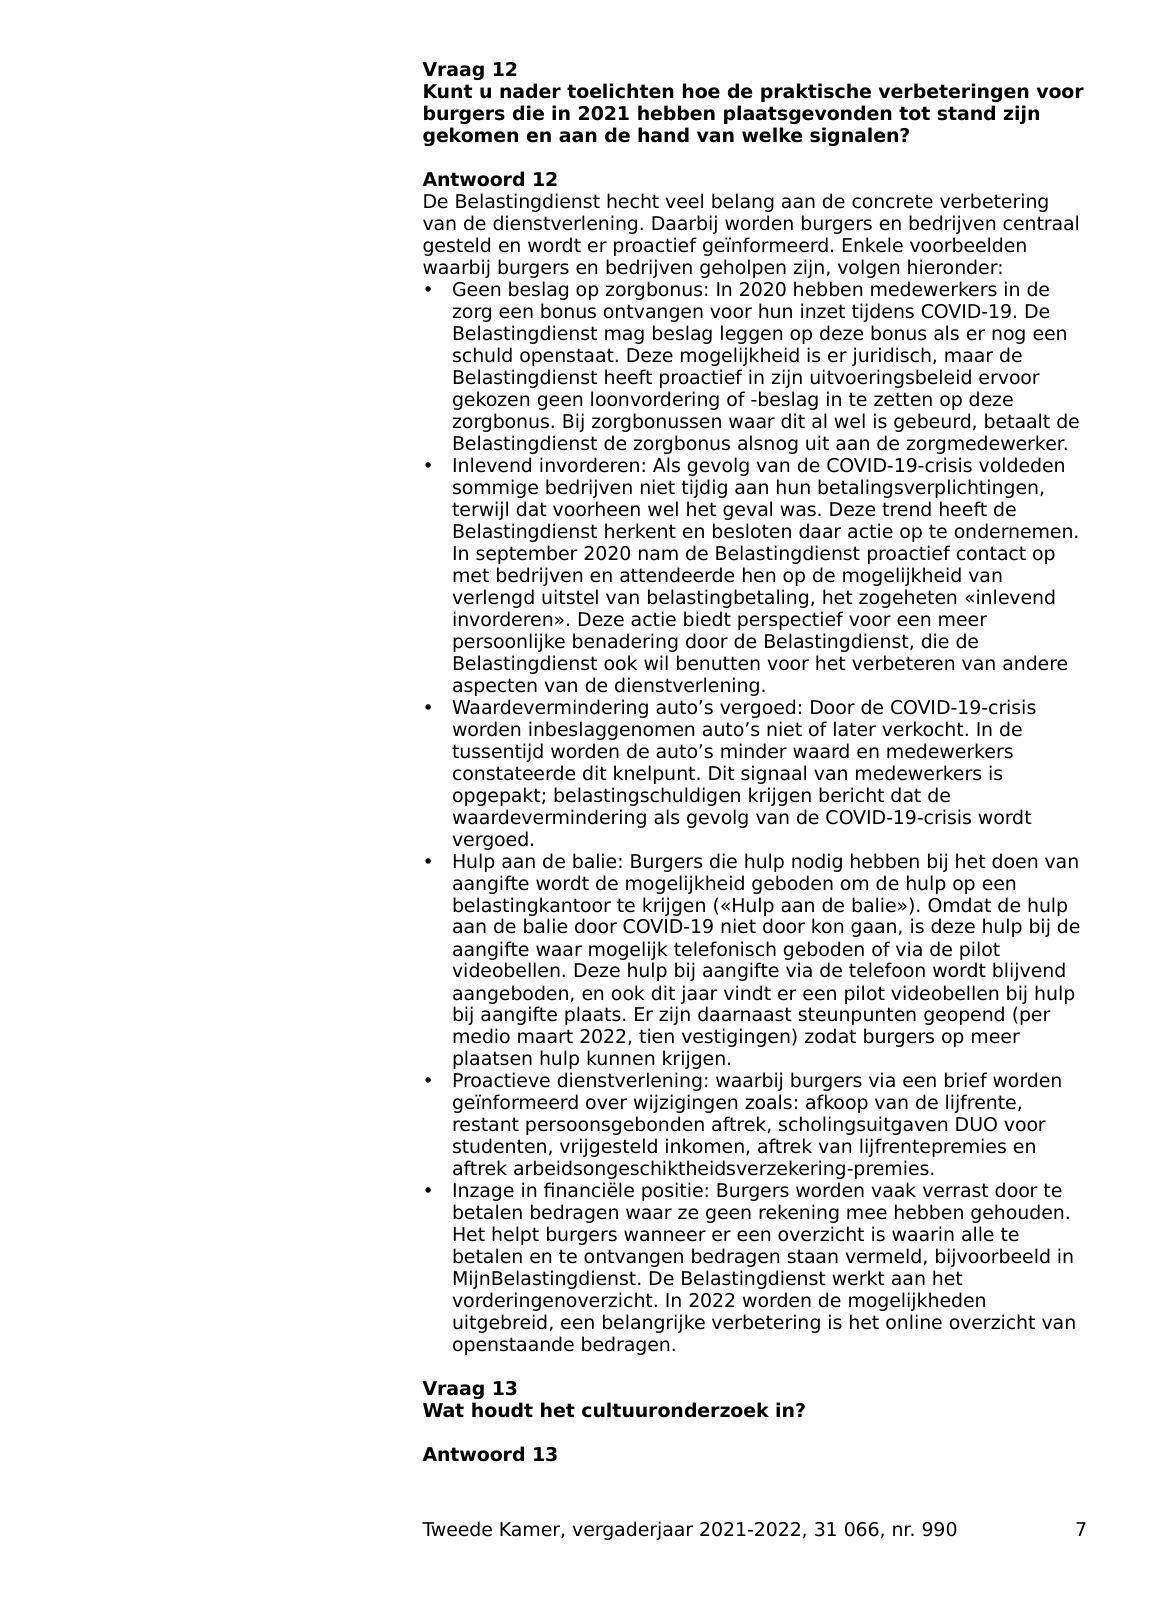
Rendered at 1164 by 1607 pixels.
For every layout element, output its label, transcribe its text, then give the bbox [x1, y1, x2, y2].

text Wat houdt het cultuuronderzoek in? [422, 1400, 1087, 1422]
text Vraag 12 [422, 59, 1087, 81]
text Antwoord 13 [422, 1444, 1087, 1466]
text • Inzage in financiële positie: Burgers worden vaak verrast door te betalen bedragen waar ze geen rekening mee hebben gehouden. Het helpt burgers wanneer er een overzicht is waarin alle te betalen en te ontvangen bedragen staan vermeld, bijvoorbeeld in MijnBelastingdienst. De Belastingdienst werkt aan het vorderingenoverzicht. In 2022 worden de mogelijkheden uitgebreid, een belangrijke verbetering is het online overzicht van openstaande bedragen. [422, 1180, 1087, 1356]
text Antwoord 12 [422, 169, 1087, 191]
text • Geen beslag op zorgbonus: In 2020 hebben medewerkers in de zorg een bonus ontvangen voor hun inzet tijdens COVID-19. De Belastingdienst mag beslag leggen op deze bonus als er nog een schuld openstaat. Deze mogelijkheid is er juridisch, maar de Belastingdienst heeft proactief in zijn uitvoeringsbeleid ervoor gekozen geen loonvordering of -beslag in te zetten op deze zorgbonus. Bij zorgbonussen waar dit al wel is gebeurd, betaalt de Belastingdienst de zorgbonus alsnog uit aan de zorgmedewerker. [422, 279, 1087, 455]
text • Hulp aan de balie: Burgers die hulp nodig hebben bij het doen van aangifte wordt de mogelijkheid geboden om de hulp op een belastingkantoor te krijgen («Hulp aan de balie»). Omdat de hulp aan de balie door COVID-19 niet door kon gaan, is deze hulp bij de aangifte waar mogelijk telefonisch geboden of via de pilot videobellen. Deze hulp bij aangifte via de telefoon wordt blijvend aangeboden, en ook dit jaar vindt er een pilot videobellen bij hulp bij aangifte plaats. Er zijn daarnaast steunpunten geopend (per medio maart 2022, tien vestigingen) zodat burgers op meer plaatsen hulp kunnen krijgen. [422, 851, 1087, 1070]
text • Proactieve dienstverlening: waarbij burgers via een brief worden geïnformeerd over wijzigingen zoals: afkoop van de lijfrente, restant persoonsgebonden aftrek, scholingsuitgaven DUO voor studenten, vrijgesteld inkomen, aftrek van lijfrentepremies en aftrek arbeidsongeschiktheidsverzekering-premies. [422, 1070, 1087, 1180]
text De Belastingdienst hecht veel belang aan de concrete verbetering van de dienstverlening. Daarbij worden burgers en bedrijven centraal gesteld en wordt er proactief geïnformeerd. Enkele voorbeelden waarbij burgers en bedrijven geholpen zijn, volgen hieronder: [422, 191, 1087, 279]
text Kunt u nader toelichten hoe de praktische verbeteringen voor burgers die in 2021 hebben plaatsgevonden tot stand zijn gekomen en aan de hand van welke signalen? [422, 81, 1087, 147]
text Vraag 13 [422, 1378, 1087, 1400]
text • Inlevend invorderen: Als gevolg van de COVID-19-crisis voldeden sommige bedrijven niet tijdig aan hun betalingsverplichtingen, terwijl dat voorheen wel het geval was. Deze trend heeft de Belastingdienst herkent en besloten daar actie op te ondernemen. In september 2020 nam de Belastingdienst proactief contact op met bedrijven en attendeerde hen op de mogelijkheid van verlengd uitstel van belastingbetaling, het zogeheten «inlevend invorderen». Deze actie biedt perspectief voor een meer persoonlijke benadering door de Belastingdienst, die de Belastingdienst ook wil benutten voor het verbeteren van andere aspecten van de dienstverlening. [422, 455, 1087, 697]
text • Waardevermindering auto’s vergoed: Door de COVID-19-crisis worden inbeslaggenomen auto’s niet of later verkocht. In de tussentijd worden de auto’s minder waard en medewerkers constateerde dit knelpunt. Dit signaal van medewerkers is opgepakt; belastingschuldigen krijgen bericht dat de waardevermindering als gevolg van de COVID-19-crisis wordt vergoed. [422, 697, 1087, 851]
